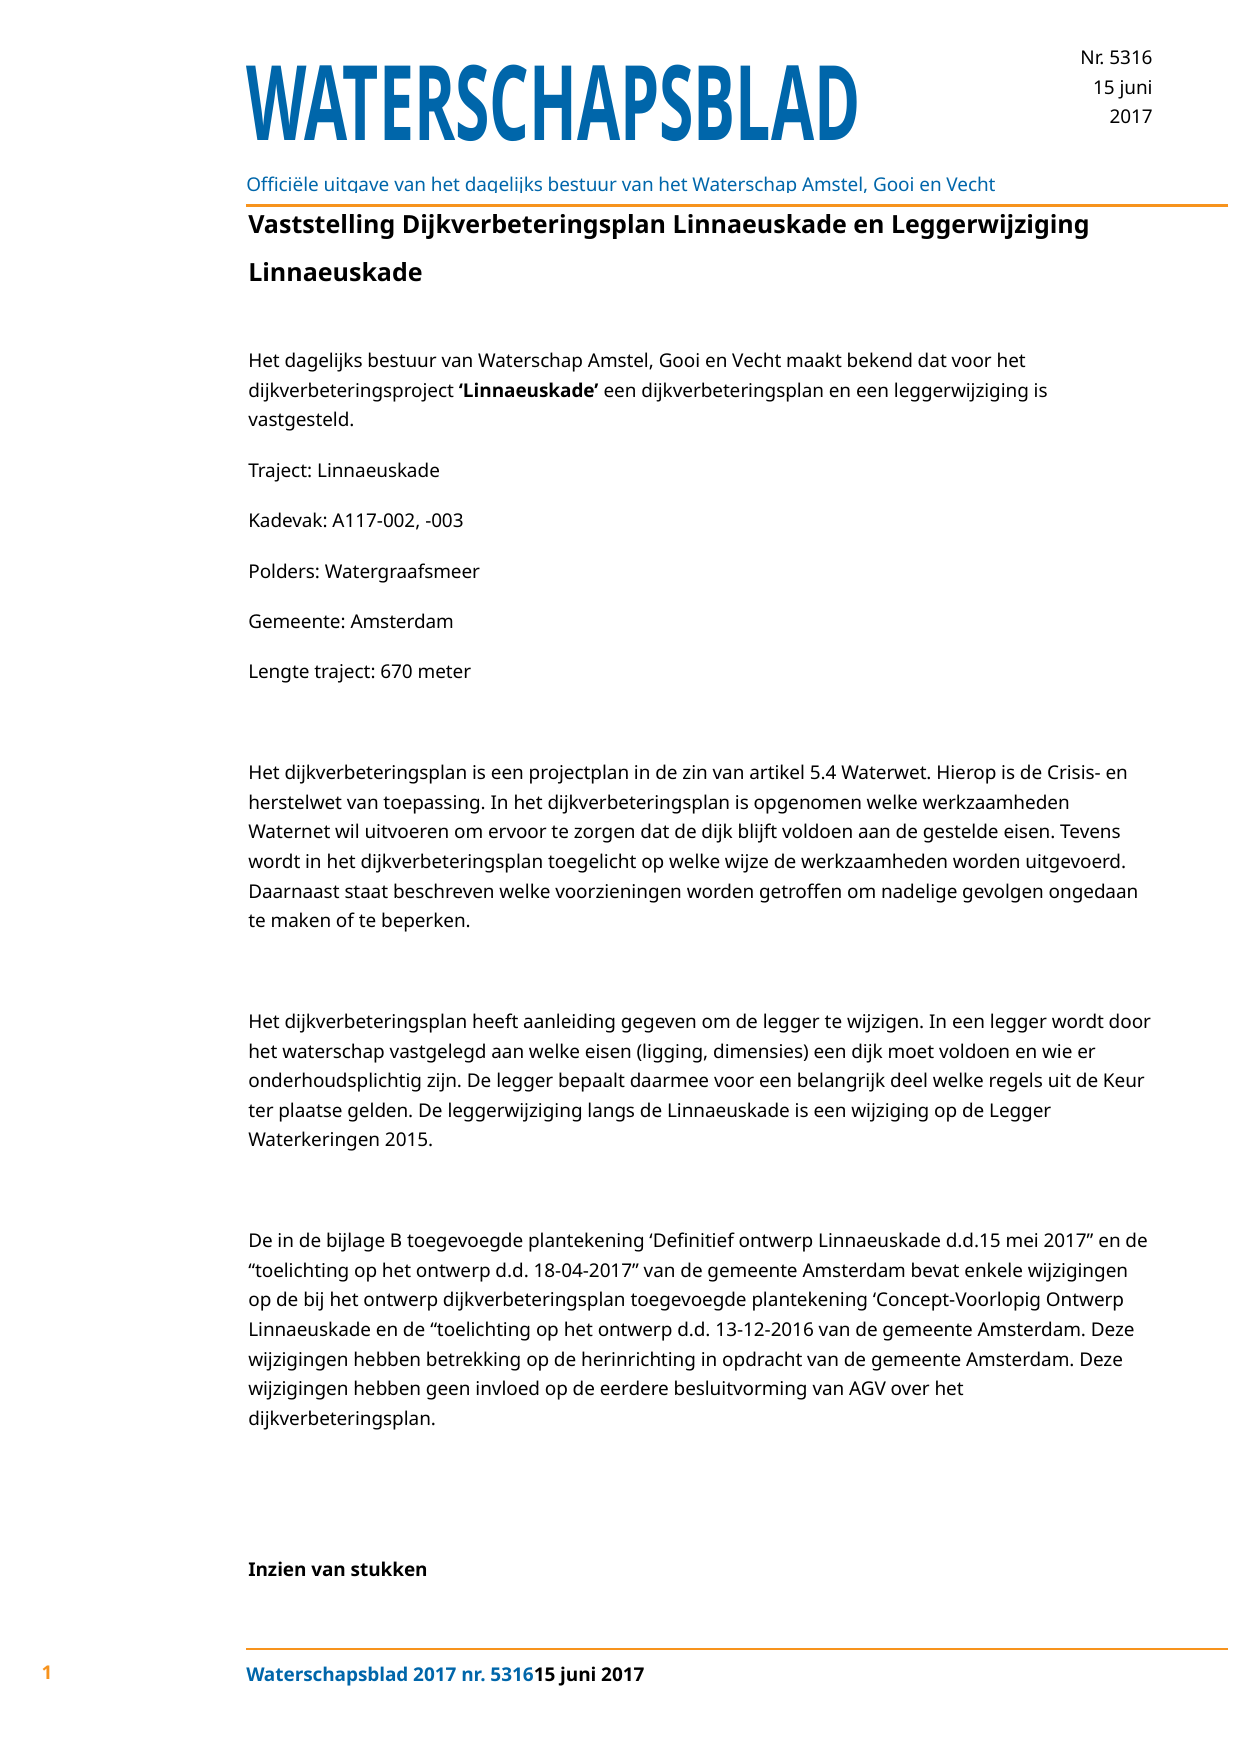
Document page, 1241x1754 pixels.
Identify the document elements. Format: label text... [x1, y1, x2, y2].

text De in de bijlage B toegevoegde plantekening ‘Definitief ontwerp Linnaeuskade d.d.15 mei 2017” en de “toelichting op het ontwerp d.d. 18-04-2017” van de gemeente Amsterdam bevat enkele wijzigingen op de bij het ontwerp dijkverbeteringsplan toegevoegde plantekening ‘Concept-Voorlopig Ontwerp Linnaeuskade en de “toelichting op het ontwerp d.d. 13-12-2016 van de gemeente Amsterdam. Deze wijzigingen hebben betrekking op de herinrichting in opdracht van de gemeente Amsterdam. Deze wijzigingen hebben geen invloed op de eerdere besluitvorming van AGV over het dijkverbeteringsplan. [248, 1227, 1152, 1431]
text Polders: Watergraafsmeer [248, 558, 1152, 584]
text Gemeente: Amsterdam [248, 608, 1152, 634]
text Inzien van stukken [248, 1556, 1152, 1582]
text Vaststelling Dijkverbeteringsplan Linnaeuskade en Leggerwijziging Linnaeuskade [248, 207, 1152, 288]
text Traject: Linnaeuskade [248, 457, 1152, 483]
picture [41, 47, 231, 172]
text Het dijkverbeteringsplan heeft aanleiding gegeven om de legger te wijzigen. In een legger wordt door het waterschap vastgelegd aan welke eisen (ligging, dimensies) een dijk moet voldoen en wie er onderhoudsplichtig zijn. De legger bepaalt daarmee voor een belangrijk deel welke regels uit de Keur ter plaatse gelden. De leggerwijziging langs de Linnaeuskade is een wijziging op de Legger Waterkeringen 2015. [248, 1008, 1152, 1152]
text Kadevak: A117-002, -003 [248, 507, 1152, 533]
text Het dijkverbeteringsplan is een projectplan in de zin van artikel 5.4 Waterwet. Hierop is de Crisis- en herstelwet van toepassing. In het dijkverbeteringsplan is opgenomen welke werkzaamheden Waternet wil uitvoeren om ervoor te zorgen dat de dijk blijft voldoen aan de gestelde eisen. Tevens wordt in het dijkverbeteringsplan toegelicht op welke wijze de werkzaamheden worden uitgevoerd. Daarnaast staat beschreven welke voorzieningen worden getroffen om nadelige gevolgen ongedaan te maken of te beperken. [248, 759, 1152, 933]
text Het dagelijks bestuur van Waterschap Amstel, Gooi en Vecht maakt bekend dat voor het dijkverbeteringsproject ‘Linnaeuskade’ een dijkverbeteringsplan en een leggerwijziging is vastgesteld. [248, 347, 1152, 432]
text Lengte traject: 670 meter [248, 659, 1152, 684]
